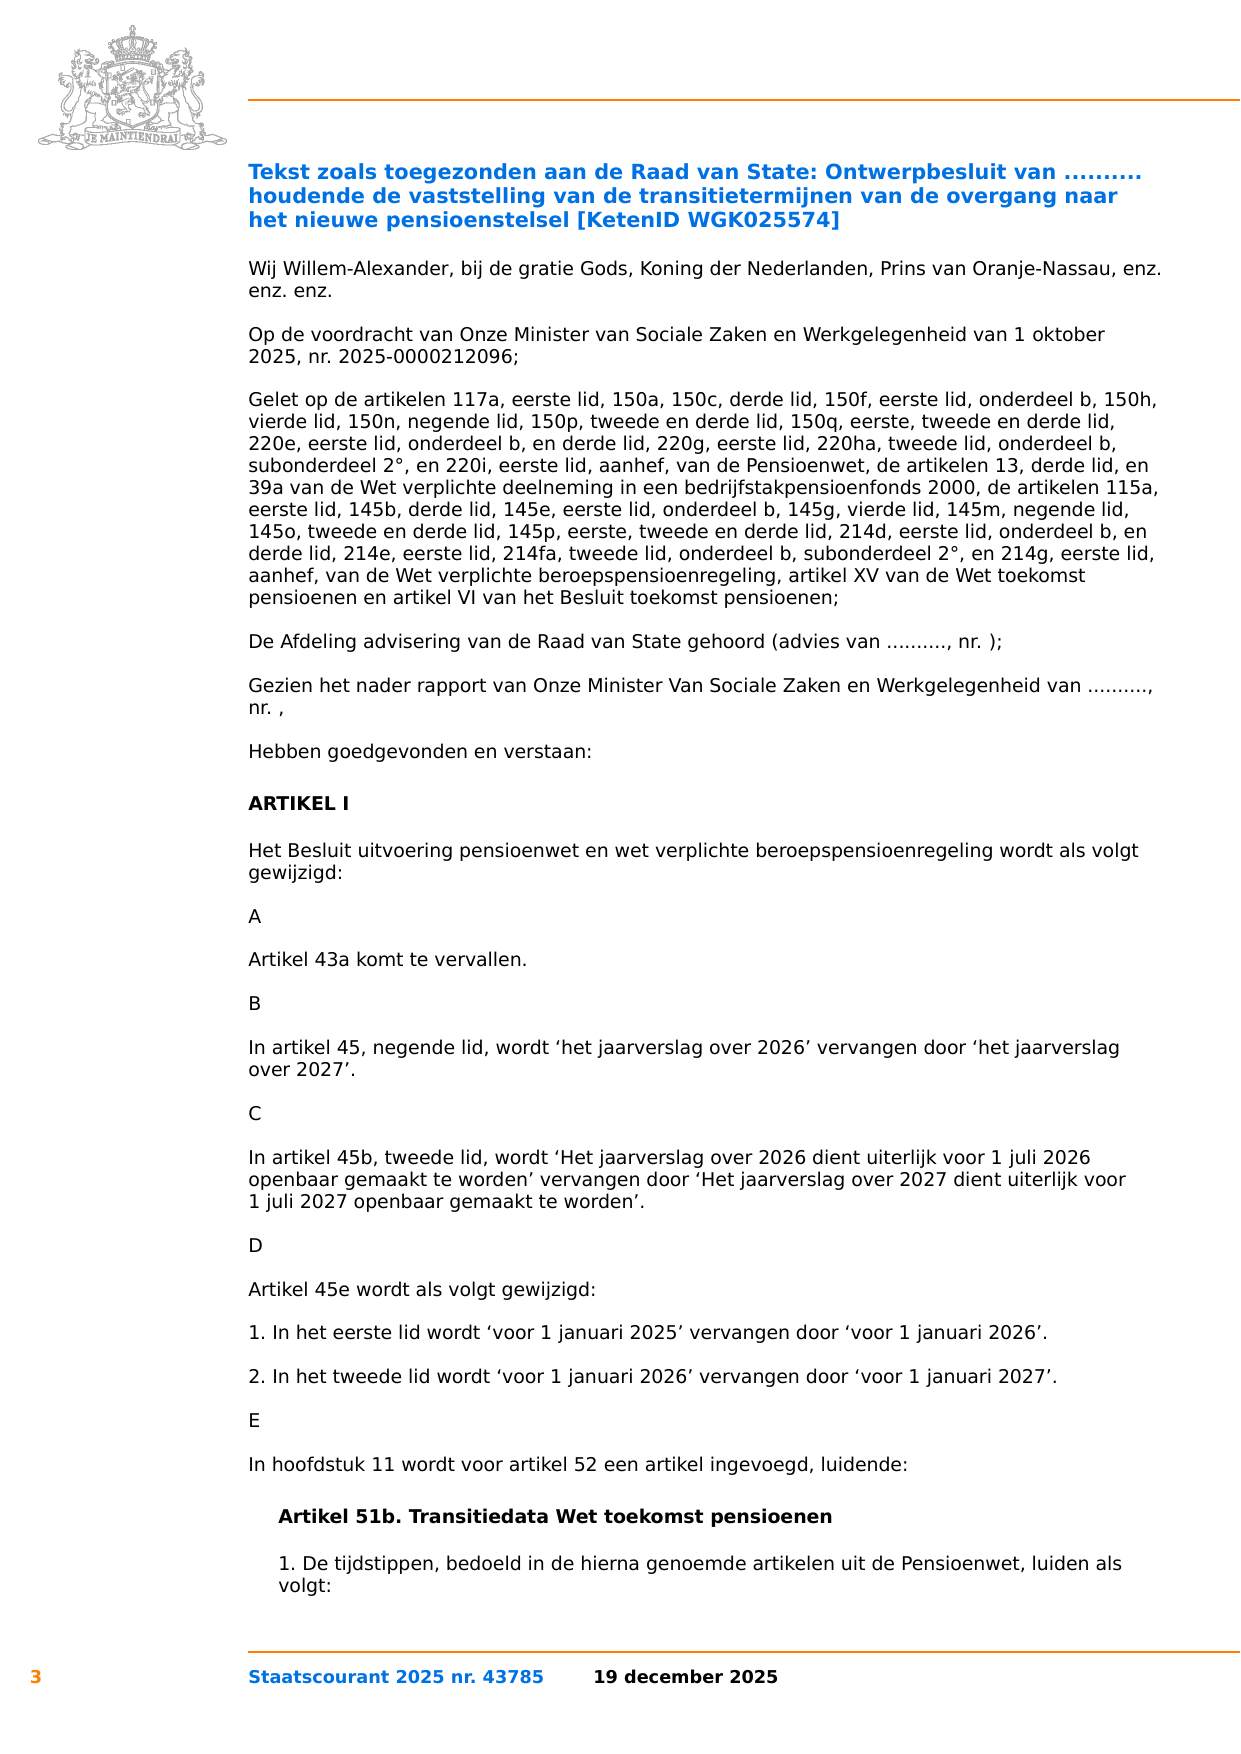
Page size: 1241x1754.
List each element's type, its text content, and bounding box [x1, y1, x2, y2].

text Het Besluit uitvoering pensioenwet en wet verplichte beroepspensioenregeling wordt als volgt gewijzigd: [248, 840, 1163, 884]
text In artikel 45b, tweede lid, wordt ‘Het jaarverslag over 2026 dient uiterlijk voor 1 juli 2026 openbaar gemaakt te worden’ vervangen door ‘Het jaarverslag over 2027 dient uiterlijk voor 1 juli 2027 openbaar gemaakt te worden’. [248, 1147, 1163, 1213]
text Artikel 43a komt te vervallen. [248, 949, 1163, 971]
text D [248, 1234, 1163, 1257]
text A [248, 906, 1163, 927]
picture [38, 25, 227, 150]
text Op de voordracht van Onze Minister van Sociale Zaken en Werkgelegenheid van 1 oktober 2025, nr. 2025-0000212096; [248, 323, 1163, 367]
subtitle ARTIKEL I [248, 793, 1163, 815]
text 1. In het eerste lid wordt ‘voor 1 januari 2025’ vervangen door ‘voor 1 januari 2026’. [248, 1322, 1163, 1344]
subtitle Artikel 51b. Transitiedata Wet toekomst pensioenen [278, 1506, 1163, 1528]
text B [248, 993, 1163, 1015]
text Artikel 45e wordt als volgt gewijzigd: [248, 1278, 1163, 1300]
text 2. In het tweede lid wordt ‘voor 1 januari 2026’ vervangen door ‘voor 1 januari 2027’. [248, 1366, 1163, 1388]
text Wij Willem-Alexander, bij de gratie Gods, Koning der Nederlanden, Prins van Oranje-Nassau, enz. enz. enz. [248, 258, 1163, 302]
text 1. De tijdstippen, bedoeld in de hierna genoemde artikelen uit de Pensioenwet, luiden als volgt: [278, 1553, 1163, 1597]
text Hebben goedgevonden en verstaan: [248, 741, 1163, 763]
text Gelet op de artikelen 117a, eerste lid, 150a, 150c, derde lid, 150f, eerste lid, onderdeel b, 150h, vierde lid, 150n, negende lid, 150p, tweede en derde lid, 150q, eerste, tweede en derde lid, 220e, eerste lid, onderdeel b, en derde lid, 220g, eerste lid, 220ha, tweede lid, onderdeel b, subonderdeel 2°, en 220i, eerste lid, aanhef, van de Pensioenwet, de artikelen 13, derde lid, en 39a van de Wet verplichte deelneming in een bedrijfstakpensioenfonds 2000, de artikelen 115a, eerste lid, 145b, derde lid, 145e, eerste lid, onderdeel b, 145g, vierde lid, 145m, negende lid, 145o, tweede en derde lid, 145p, eerste, tweede en derde lid, 214d, eerste lid, onderdeel b, en derde lid, 214e, eerste lid, 214fa, tweede lid, onderdeel b, subonderdeel 2°, en 214g, eerste lid, aanhef, van de Wet verplichte beroepspensioenregeling, artikel XV van de Wet toekomst pensioenen en artikel VI van het Besluit toekomst pensioenen; [248, 389, 1163, 609]
text C [248, 1103, 1163, 1125]
subtitle Tekst zoals toegezonden aan de Raad van State: Ontwerpbesluit van .......... houdende de vaststelling van de transitietermijnen van de overgang naar het nieuwe pensioenstelsel [KetenID WGK025574] [248, 160, 1163, 233]
text Gezien het nader rapport van Onze Minister Van Sociale Zaken en Werkgelegenheid van .........., nr. , [248, 675, 1163, 719]
text In hoofdstuk 11 wordt voor artikel 52 een artikel ingevoegd, luidende: [248, 1454, 1163, 1476]
text De Afdeling advisering van de Raad van State gehoord (advies van .........., nr. ); [248, 631, 1163, 653]
text In artikel 45, negende lid, wordt ‘het jaarverslag over 2026’ vervangen door ‘het jaarverslag over 2027’. [248, 1037, 1163, 1081]
text E [248, 1410, 1163, 1432]
